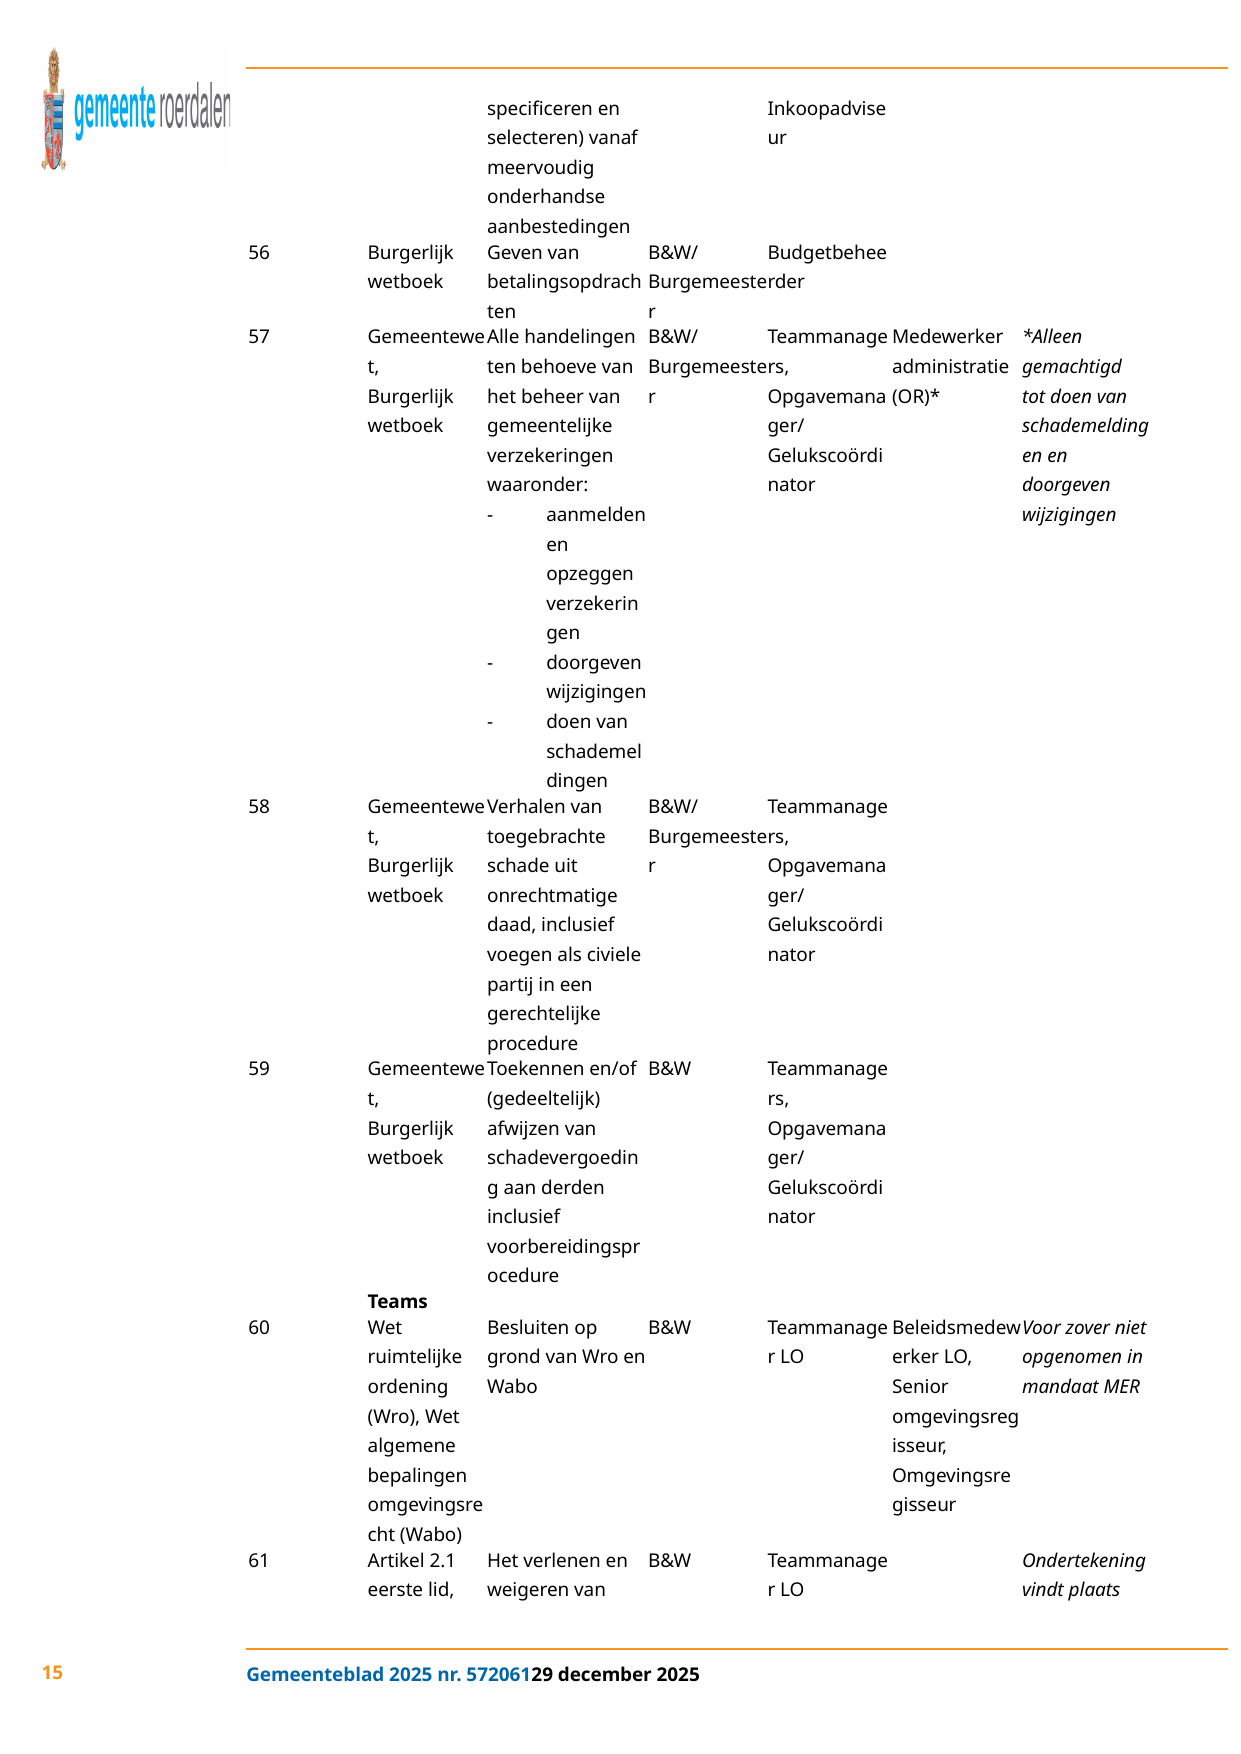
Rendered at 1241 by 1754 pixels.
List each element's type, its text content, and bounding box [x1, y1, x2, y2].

table_cell [892, 239, 1022, 324]
table_cell Teammanagers, Opgavemanager/ Gelukscoördinator [767, 324, 892, 793]
table_cell Alle handelingen ten behoeve van het beheer van gemeentelijke verzekeringen waaronder: aanmelden en opzeggen verzekeringen doorgeven wijzigingen doen van schademeldingen [487, 324, 648, 793]
table_cell [368, 95, 487, 239]
table_cell Ondertekening vindt plaats [1022, 1547, 1152, 1602]
table_cell B&W/ Burgemeester [648, 324, 767, 793]
table_cell [892, 95, 1022, 239]
table_cell Artikel 2.1 eerste lid, [368, 1547, 487, 1602]
table_cell Teammanager LO [767, 1314, 892, 1547]
table_cell [648, 95, 767, 239]
table_cell Burgerlijk wetboek [368, 239, 487, 324]
table_cell 60 [248, 1314, 367, 1547]
table_cell [248, 95, 367, 239]
table_cell Medewerker administratie (OR)* [892, 324, 1022, 793]
table_cell Toekennen en/of (gedeeltelijk) afwijzen van schadevergoeding aan derden inclusief voorbereidingsprocedure [487, 1056, 648, 1288]
table_cell Besluiten op grond van Wro en Wabo [487, 1314, 648, 1547]
table_cell B&W/ Burgemeester [648, 793, 767, 1056]
table_cell B&W [648, 1056, 767, 1288]
table_cell Teammanagers, Opgavemanager/ Gelukscoördinator [767, 793, 892, 1056]
table_cell [1022, 239, 1152, 324]
table_cell Het verlenen en weigeren van [487, 1547, 648, 1602]
table_cell Teammanagers, Opgavemanager/ Gelukscoördinator [767, 1056, 892, 1288]
table_cell [487, 1289, 648, 1314]
table_cell Verhalen van toegebrachte schade uit onrechtmatige daad, inclusief voegen als civiele partij in een gerechtelijke procedure [487, 793, 648, 1056]
table_cell Wet ruimtelijke ordening (Wro), Wet algemene bepalingen omgevingsrecht (Wabo) [368, 1314, 487, 1547]
table_cell [1022, 1056, 1152, 1288]
table_cell [767, 1289, 892, 1314]
table_cell Beleidsmedewerker LO, Senior omgevingsregisseur, Omgevingsregisseur [892, 1314, 1022, 1547]
table_cell B&W [648, 1547, 767, 1602]
table_cell Teams [368, 1289, 487, 1314]
picture [41, 47, 231, 172]
table_cell [892, 793, 1022, 1056]
table_cell 59 [248, 1056, 367, 1288]
table_cell Budgetbeheerder [767, 239, 892, 324]
table_cell [1022, 793, 1152, 1056]
table_cell Inkoopadviseur [767, 95, 892, 239]
table_cell specificeren en selecteren) vanaf meervoudig onderhandse aanbestedingen [487, 95, 648, 239]
table_cell [648, 1289, 767, 1314]
table_cell 56 [248, 239, 367, 324]
table_cell Gemeentewet, Burgerlijk wetboek [368, 793, 487, 1056]
table_cell Teammanager LO [767, 1547, 892, 1602]
table_cell Geven van betalingsopdrachten [487, 239, 648, 324]
table_cell [248, 1289, 367, 1314]
table_cell Voor zover niet opgenomen in mandaat MER [1022, 1314, 1152, 1547]
table_cell Gemeentewet, Burgerlijk wetboek [368, 324, 487, 793]
table_cell [892, 1547, 1022, 1602]
table_cell B&W/ Burgemeester [648, 239, 767, 324]
table_cell 61 [248, 1547, 367, 1602]
table_cell [892, 1289, 1022, 1314]
table_cell *Alleen gemachtigd tot doen van schademeldingen en doorgeven wijzigingen [1022, 324, 1152, 793]
table_cell [1022, 1289, 1152, 1314]
table_cell B&W [648, 1314, 767, 1547]
table_cell 58 [248, 793, 367, 1056]
table_cell [892, 1056, 1022, 1288]
table_cell [1022, 95, 1152, 239]
table_cell Gemeentewet, Burgerlijk wetboek [368, 1056, 487, 1288]
table_cell 57 [248, 324, 367, 793]
